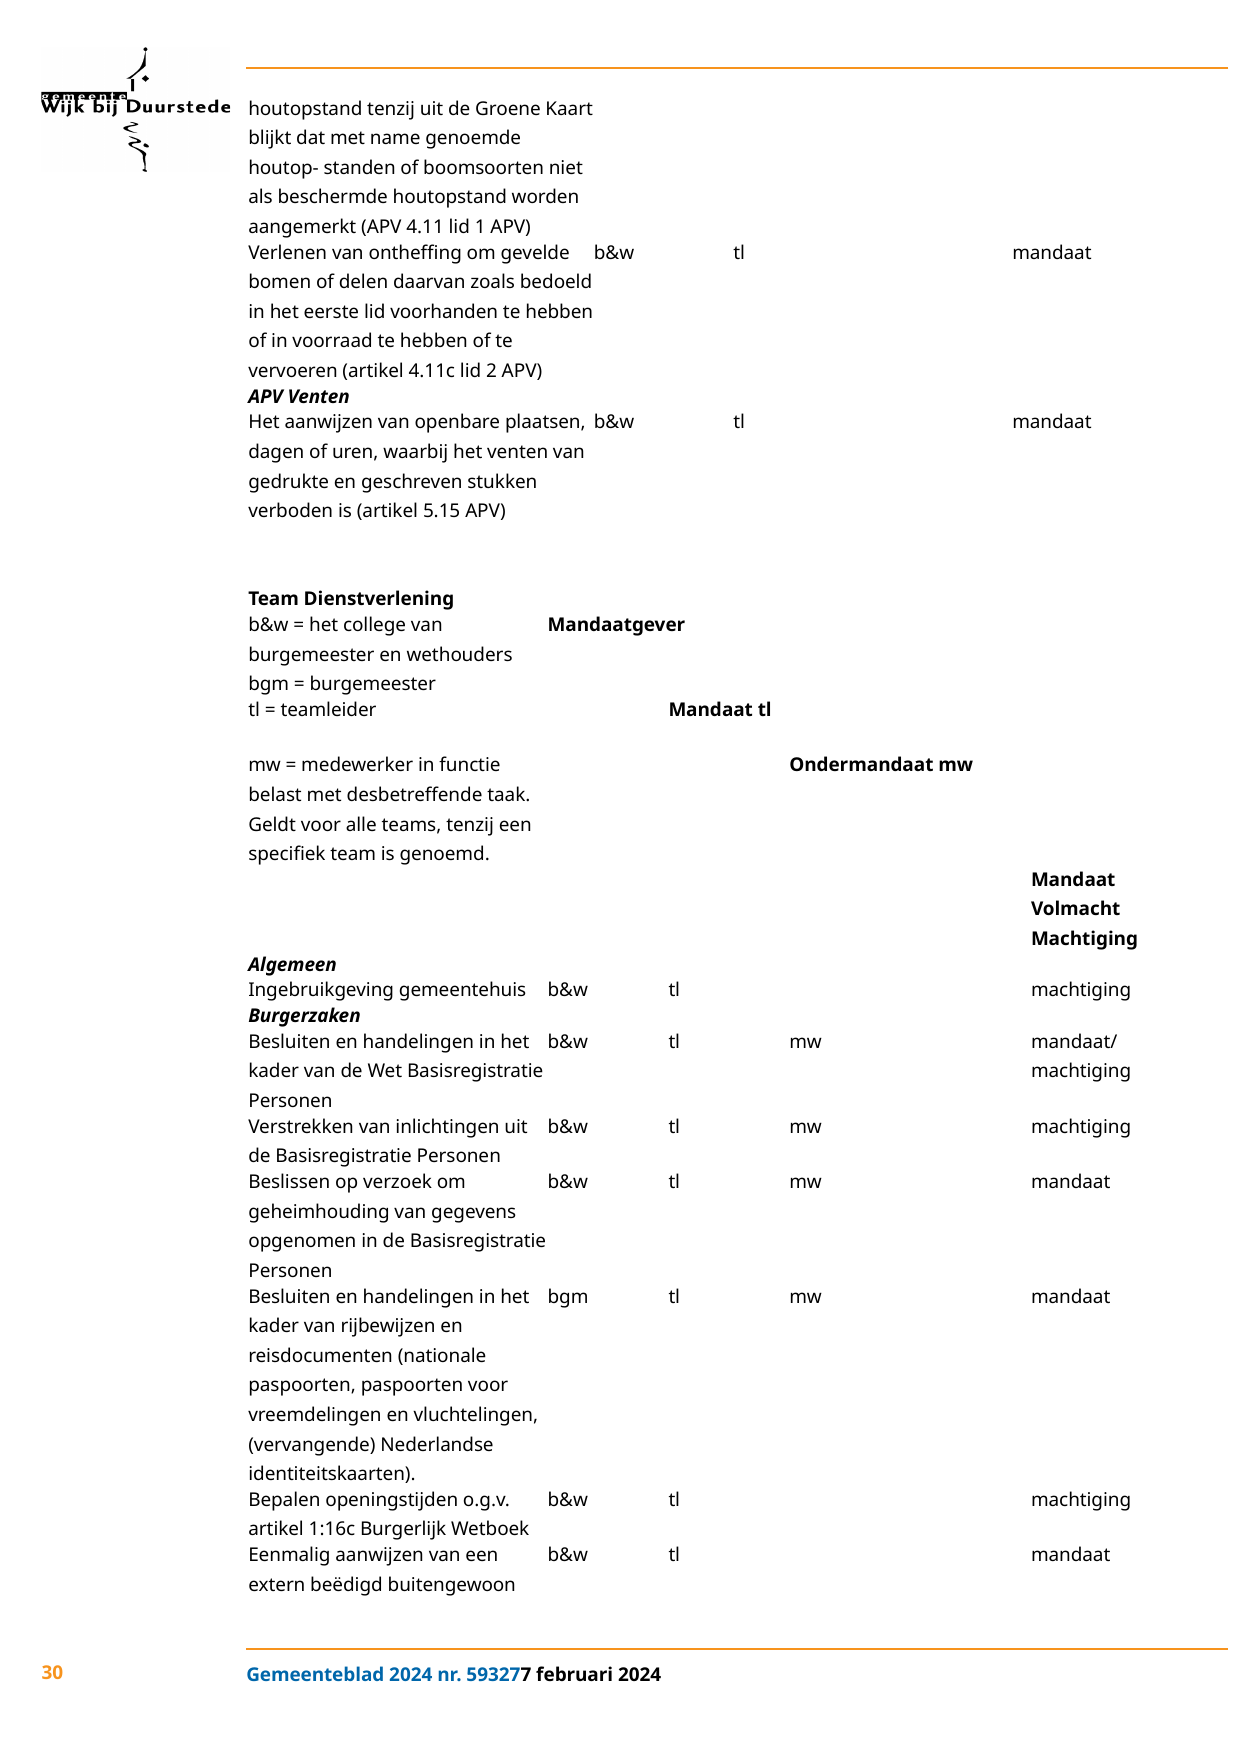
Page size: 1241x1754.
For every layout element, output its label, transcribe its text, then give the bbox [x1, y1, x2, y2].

table_cell [789, 977, 1031, 1002]
table_cell b&w [548, 1486, 668, 1541]
picture [41, 47, 231, 172]
table_cell Bepalen openingstijden o.g.v. artikel 1:16c Burgerlijk Wetboek [248, 1486, 547, 1541]
table_cell mandaat/ machtiging [1031, 1028, 1152, 1113]
table_cell b&w [548, 1541, 668, 1597]
table_cell [548, 752, 668, 866]
table_cell Eenmalig aanwijzen van een extern beëdigd buitengewoon [248, 1541, 547, 1597]
table_cell [668, 1003, 789, 1028]
table_cell b&w [594, 409, 733, 523]
table_cell APV Venten [248, 383, 594, 409]
table_cell [1031, 951, 1152, 977]
table_cell tl [668, 1541, 789, 1597]
table_cell mandaat [1031, 1283, 1152, 1486]
table_cell tl [668, 1168, 789, 1283]
table_cell tl [668, 1028, 789, 1113]
table_cell mandaat [1031, 1168, 1152, 1283]
table_cell [548, 696, 668, 752]
table_cell Besluiten en handelingen in het kader van rijbewijzen en reisdocumenten (nationale paspoorten, paspoorten voor vreemdelingen en vluchtelingen, (vervangende) Nederlandse identiteitskaarten). [248, 1283, 547, 1486]
table_cell houtopstand tenzij uit de Groene Kaart blijkt dat met name genoemde houtop- standen of boomsoorten niet als beschermde houtopstand worden aangemerkt (APV 4.11 lid 1 APV) [248, 95, 594, 239]
table_cell mandaat [1012, 409, 1152, 523]
table_cell [789, 1003, 1031, 1028]
table_cell [248, 866, 547, 951]
table_cell mandaat [1012, 239, 1152, 383]
table_cell [548, 866, 668, 951]
table_cell b&w = het college van burgemeester en wethouders bgm = burgemeester [248, 611, 547, 696]
table_cell Besluiten en handelingen in het kader van de Wet Basisregistratie Personen [248, 1028, 547, 1113]
table_cell mw [789, 1028, 1031, 1113]
table_cell [873, 239, 1012, 383]
table_cell mandaat [1031, 1541, 1152, 1597]
table_cell machtiging [1031, 1486, 1152, 1541]
table_cell [873, 95, 1012, 239]
table_cell Mandaat Volmacht Machtiging [1031, 866, 1152, 951]
table_cell Het aanwijzen van openbare plaatsen, dagen of uren, waarbij het venten van gedrukte en geschreven stukken verboden is (artikel 5.15 APV) [248, 409, 594, 523]
table_cell tl [733, 409, 873, 523]
table_cell tl [733, 239, 873, 383]
table_cell b&w [548, 977, 668, 1002]
table_cell Burgerzaken [248, 1003, 547, 1028]
table_cell [789, 866, 1031, 951]
table_header [548, 556, 1152, 611]
table_cell [594, 95, 733, 239]
table_cell b&w [548, 1113, 668, 1168]
table_cell Beslissen op verzoek om geheimhouding van gegevens opgenomen in de Basisregistratie Personen [248, 1168, 547, 1283]
table_cell tl [668, 977, 789, 1002]
table_cell mw [789, 1113, 1031, 1168]
table_cell machtiging [1031, 977, 1152, 1002]
table_cell [1012, 95, 1152, 239]
table_cell tl = teamleider [248, 696, 547, 752]
table_cell [1012, 383, 1152, 409]
table_cell mw = medewerker in functie belast met desbetreffende taak. Geldt voor alle teams, tenzij een specifiek team is genoemd. [248, 752, 547, 866]
table_cell Ondermandaat mw [789, 752, 1152, 866]
table_cell [668, 951, 789, 977]
table_cell b&w [548, 1028, 668, 1113]
table_header Team Dienstverlening [248, 556, 547, 611]
table_cell Mandaatgever [548, 611, 1152, 696]
table_cell b&w [548, 1168, 668, 1283]
table_cell Verstrekken van inlichtingen uit de Basisregistratie Personen [248, 1113, 547, 1168]
table_cell machtiging [1031, 1113, 1152, 1168]
table_cell Mandaat tl [668, 696, 1152, 752]
table_cell mw [789, 1283, 1031, 1486]
table_cell [789, 1486, 1031, 1541]
table_cell Algemeen [248, 951, 547, 977]
table_cell tl [668, 1486, 789, 1541]
table_cell [668, 866, 789, 951]
table_cell [733, 95, 873, 239]
table_cell bgm [548, 1283, 668, 1486]
table_cell [548, 1003, 668, 1028]
table_cell [668, 752, 789, 866]
table_cell [1031, 1003, 1152, 1028]
table_cell [789, 951, 1031, 977]
table_cell mw [789, 1168, 1031, 1283]
table_cell [594, 383, 733, 409]
table_cell b&w [594, 239, 733, 383]
table_cell [873, 409, 1012, 523]
table_cell [733, 383, 873, 409]
table_cell Verlenen van ontheffing om gevelde bomen of delen daarvan zoals bedoeld in het eerste lid voorhanden te hebben of in voorraad te hebben of te vervoeren (artikel 4.11c lid 2 APV) [248, 239, 594, 383]
table_cell Ingebruikgeving gemeentehuis [248, 977, 547, 1002]
table_cell tl [668, 1283, 789, 1486]
table_cell tl [668, 1113, 789, 1168]
table_cell [789, 1541, 1031, 1597]
table_cell [873, 383, 1012, 409]
table_cell [548, 951, 668, 977]
